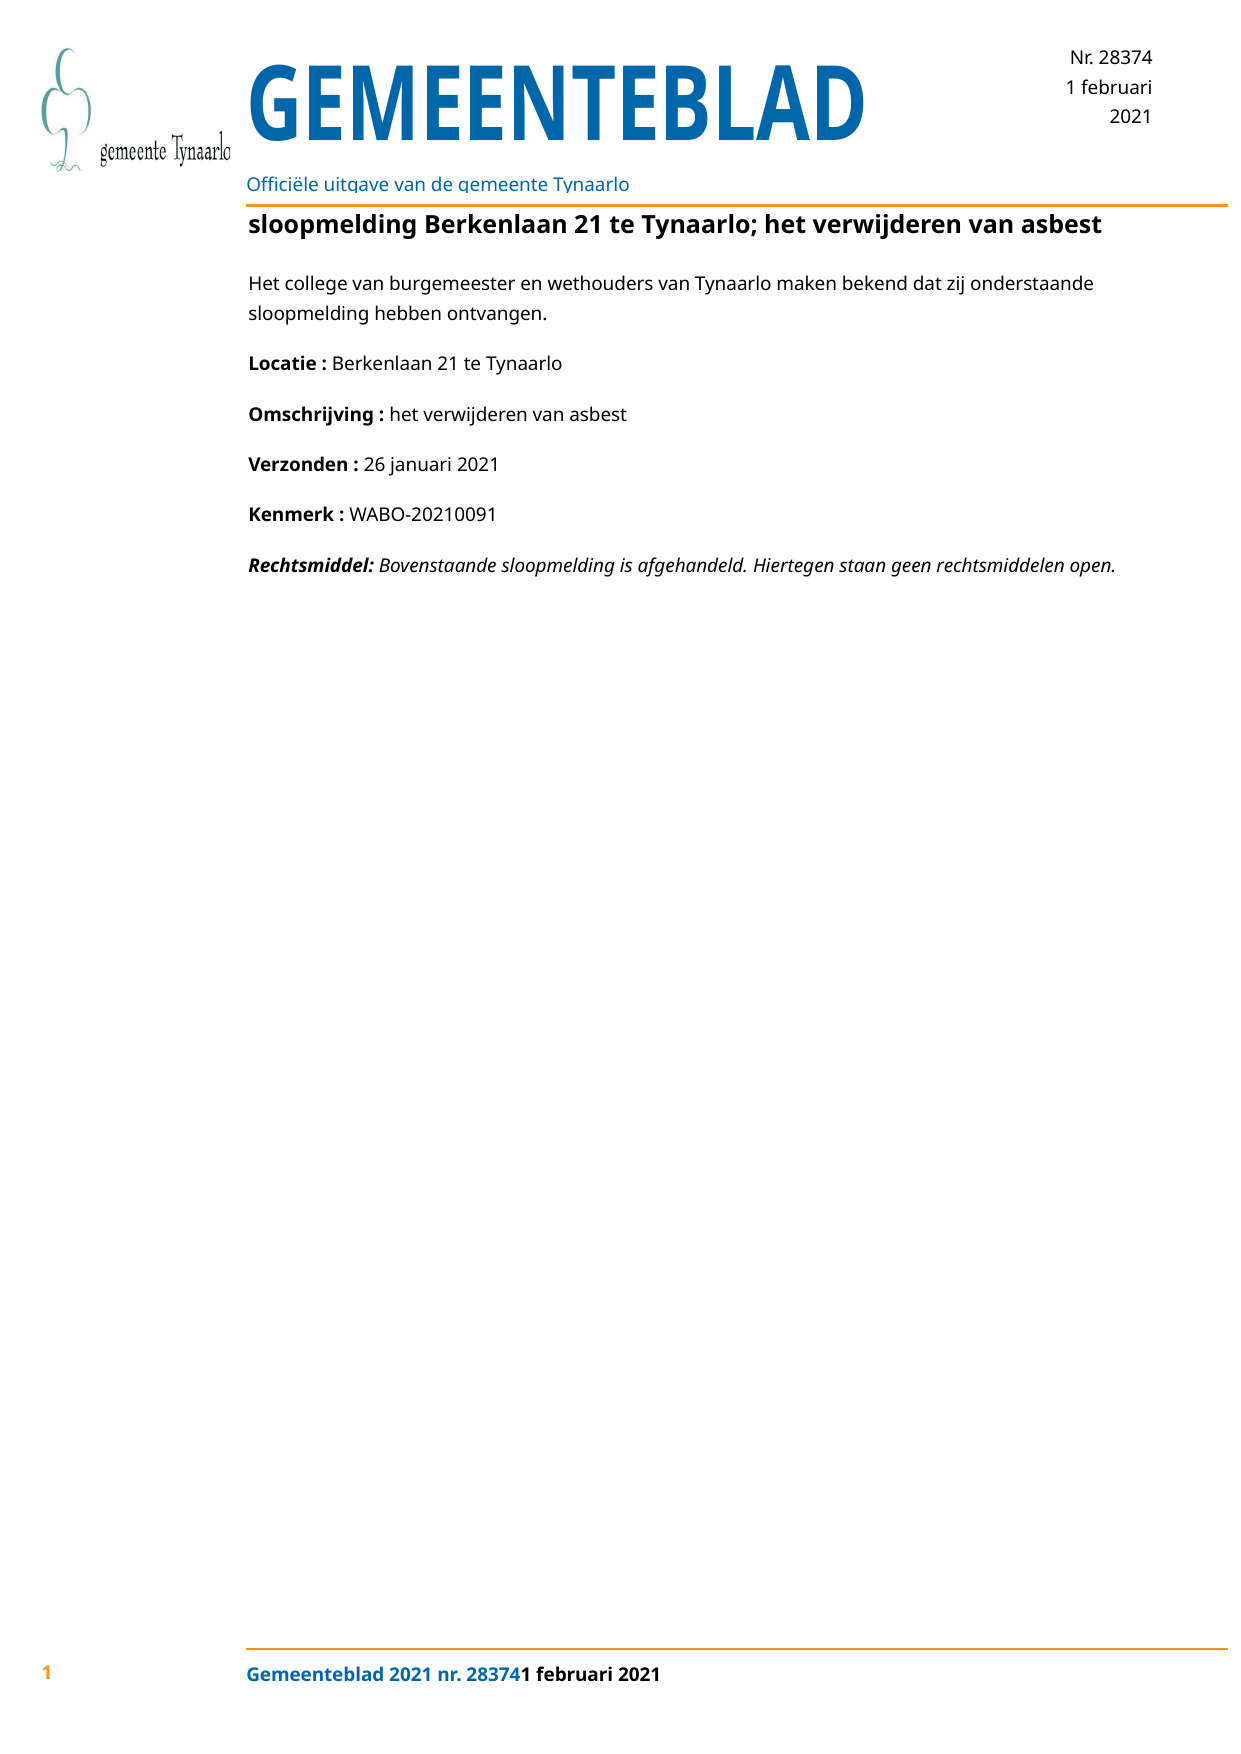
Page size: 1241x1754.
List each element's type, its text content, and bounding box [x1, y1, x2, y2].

text Kenmerk : WABO-20210091 [248, 502, 1152, 527]
text Het college van burgemeester en wethouders van Tynaarlo maken bekend dat zij onderstaande sloopmelding hebben ontvangen. [248, 270, 1152, 326]
text Rechtsmiddel: Bovenstaande sloopmelding is afgehandeld. Hiertegen staan geen rechtsmiddelen open. [248, 552, 1152, 578]
text Locatie : Berkenlaan 21 te Tynaarlo [248, 350, 1152, 376]
text sloopmelding Berkenlaan 21 te Tynaarlo; het verwijderen van asbest [248, 207, 1152, 241]
text Verzonden : 26 januari 2021 [248, 451, 1152, 477]
text Omschrijving : het verwijderen van asbest [248, 401, 1152, 426]
picture [41, 47, 231, 172]
